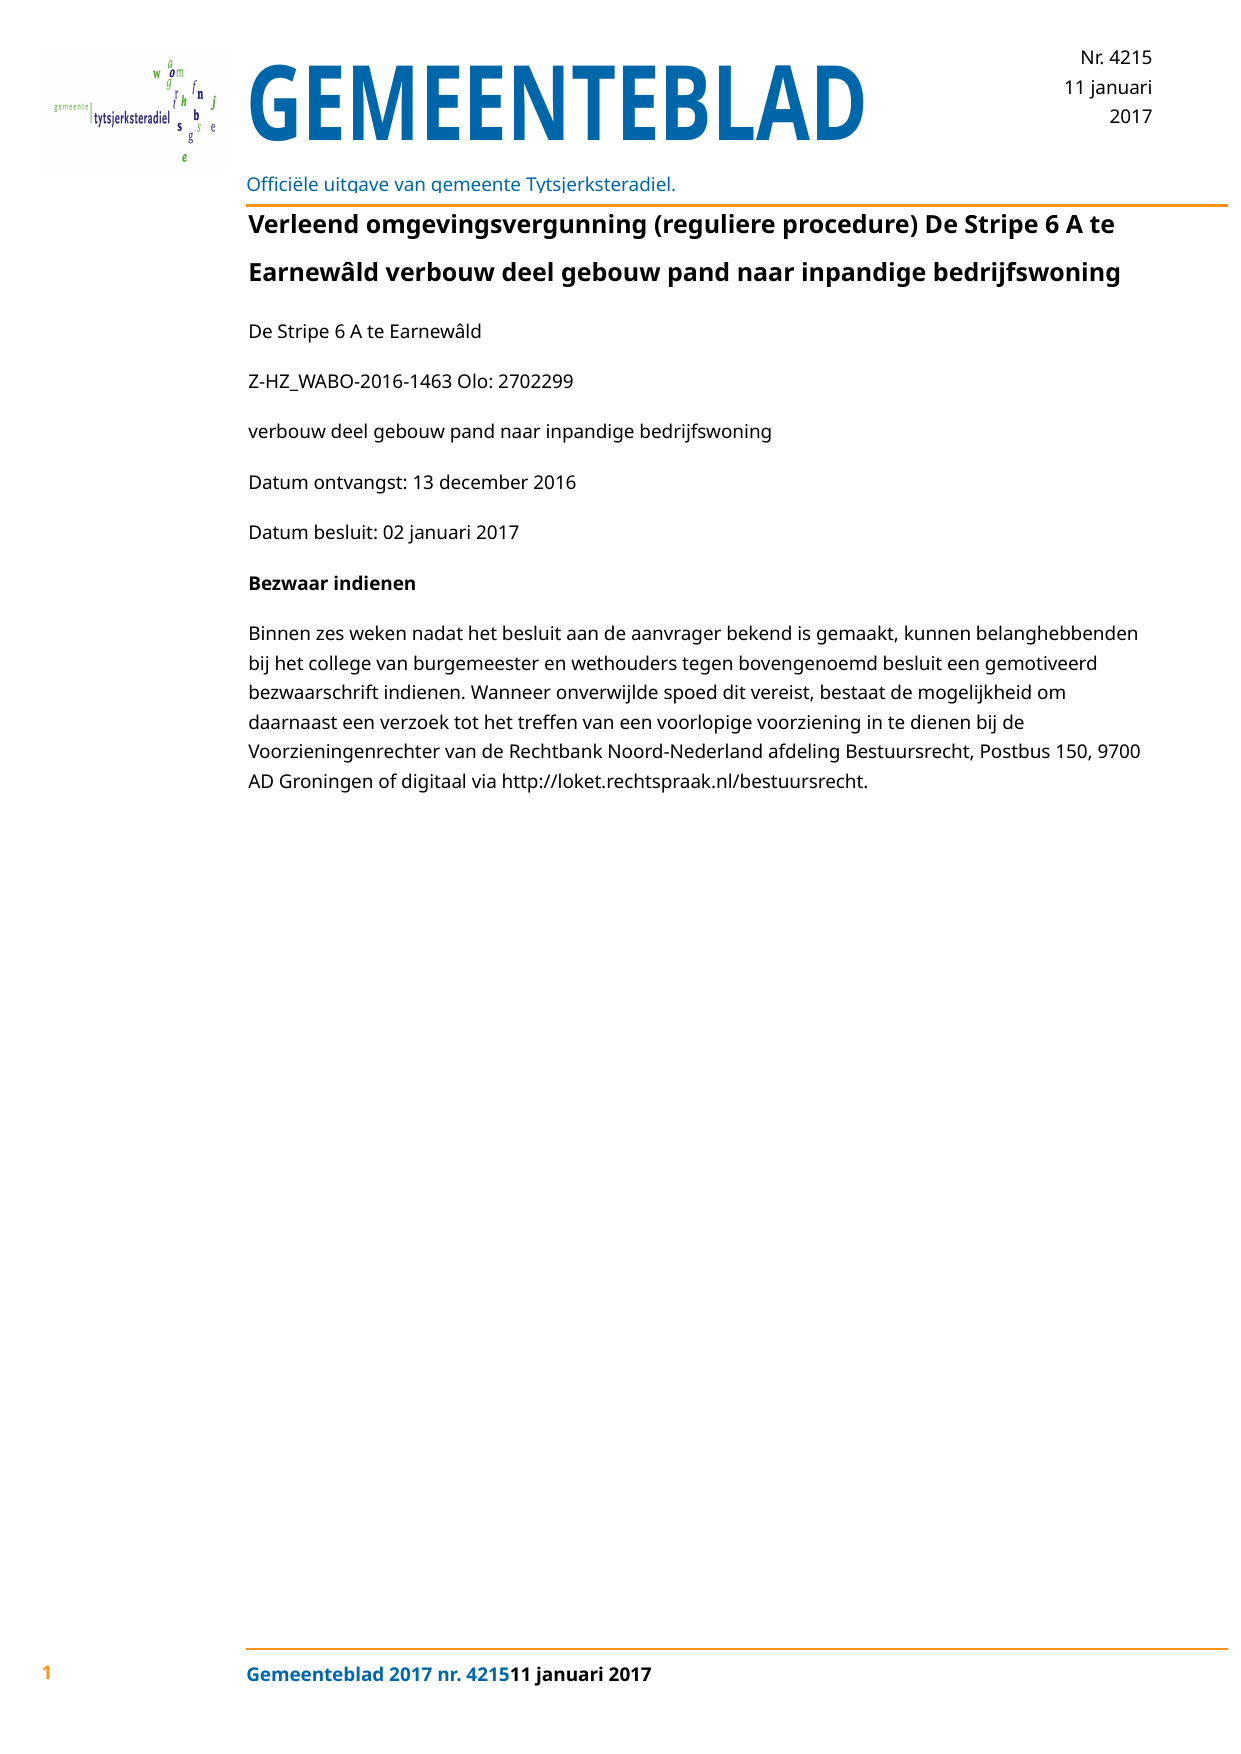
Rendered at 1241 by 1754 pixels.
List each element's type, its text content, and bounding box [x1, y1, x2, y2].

text Datum besluit: 02 januari 2017 [248, 519, 1152, 545]
text De Stripe 6 A te Earnewâld [248, 318, 1152, 344]
text Z-HZ_WABO-2016-1463 Olo: 2702299 [248, 368, 1152, 394]
text verbouw deel gebouw pand naar inpandige bedrijfswoning [248, 419, 1152, 444]
text Datum ontvangst: 13 december 2016 [248, 469, 1152, 495]
text Binnen zes weken nadat het besluit aan de aanvrager bekend is gemaakt, kunnen belanghebbenden bij het college van burgemeester en wethouders tegen bovengenoemd besluit een gemotiveerd bezwaarschrift indienen. Wanneer onverwijlde spoed dit vereist, bestaat de mogelijkheid om daarnaast een verzoek tot het treffen van een voorlopige voorziening in te dienen bij de Voorzieningenrechter van de Rechtbank Noord-Nederland afdeling Bestuursrecht, Postbus 150, 9700 AD Groningen of digitaal via http://loket.rechtspraak.nl/bestuursrecht. [248, 620, 1152, 794]
picture [41, 47, 231, 172]
text Bezwaar indienen [248, 570, 1152, 596]
text Verleend omgevingsvergunning (reguliere procedure) De Stripe 6 A te Earnewâld verbouw deel gebouw pand naar inpandige bedrijfswoning [248, 207, 1152, 288]
